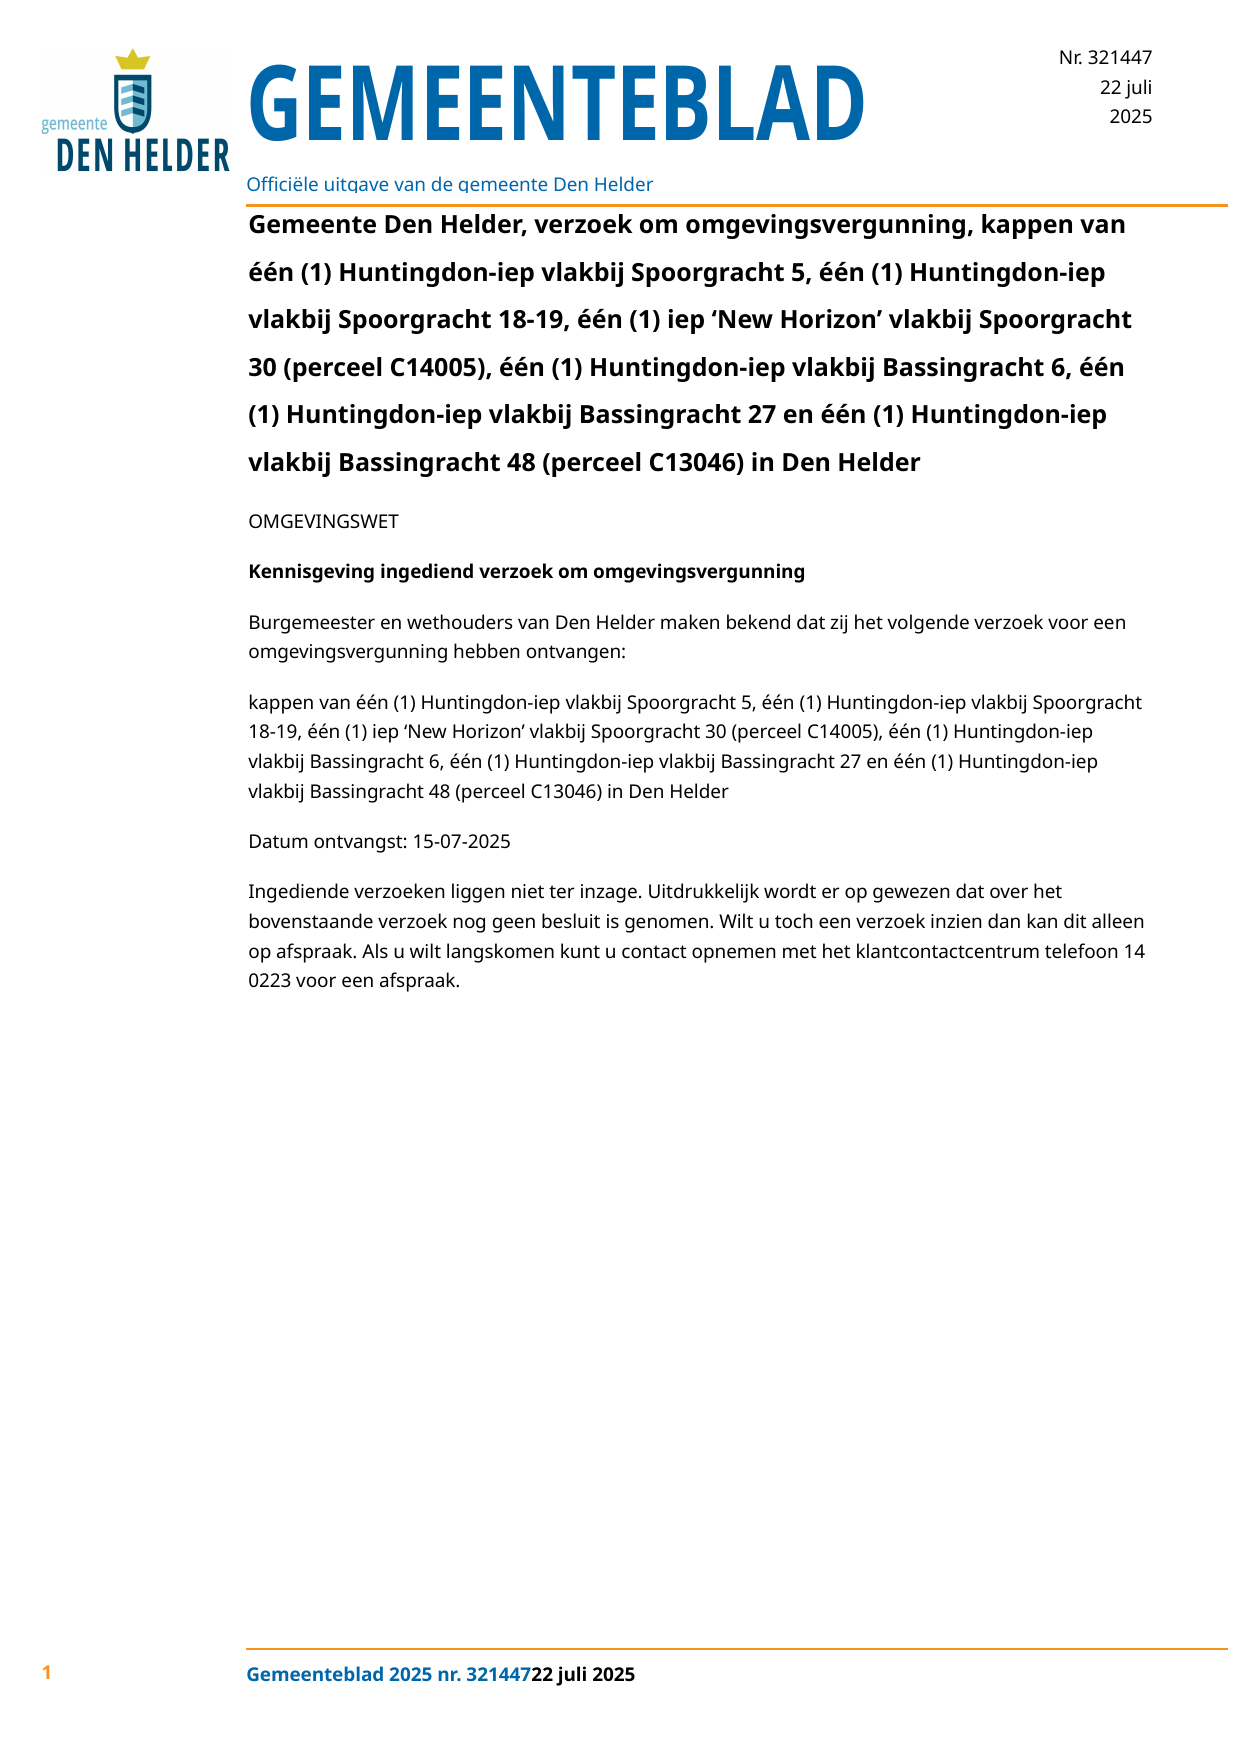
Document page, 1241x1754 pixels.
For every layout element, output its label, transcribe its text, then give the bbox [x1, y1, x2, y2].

picture [63, 144, 68, 165]
picture [100, 154, 106, 172]
text Gemeente Den Helder, verzoek om omgevingsvergunning, kappen van één (1) Huntingdon-iep vlakbij Spoorgracht 5, één (1) Huntingdon-iep vlakbij Spoorgracht 18-19, één (1) iep ‘New Horizon’ vlakbij Spoorgracht 30 (perceel C14005), één (1) Huntingdon-iep vlakbij Bassingracht 6, één (1) Huntingdon-iep vlakbij Bassingracht 27 en één (1) Huntingdon-iep vlakbij Bassingracht 48 (perceel C13046) in Den Helder [248, 207, 1152, 479]
picture [130, 157, 135, 172]
text Datum ontvangst: 15-07-2025 [248, 828, 1152, 854]
text kappen van één (1) Huntingdon-iep vlakbij Spoorgracht 5, één (1) Huntingdon-iep vlakbij Spoorgracht 18-19, één (1) iep ‘New Horizon’ vlakbij Spoorgracht 30 (perceel C14005), één (1) Huntingdon-iep vlakbij Bassingracht 6, één (1) Huntingdon-iep vlakbij Bassingracht 27 en één (1) Huntingdon-iep vlakbij Bassingracht 48 (perceel C13046) in Den Helder [248, 689, 1152, 804]
text Ingediende verzoeken liggen niet ter inzage. Uitdrukkelijk wordt er op gewezen dat over het bovenstaande verzoek nog geen besluit is genomen. Wilt u toch een verzoek inzien dan kan dit alleen op afspraak. Als u wilt langskomen kunt u contact opnemen met het klantcontactcentrum telefoon 14 0223 voor een afspraak. [248, 879, 1152, 993]
text OMGEVINGSWET [248, 508, 1152, 534]
picture [41, 47, 231, 172]
picture [182, 144, 187, 165]
picture [220, 160, 224, 172]
text Burgemeester en wethouders van Den Helder maken bekend dat zij het volgende verzoek voor een omgevingsvergunning hebben ontvangen: [248, 609, 1152, 664]
text Kennisgeving ingediend verzoek om omgevingsvergunning [248, 559, 1152, 584]
